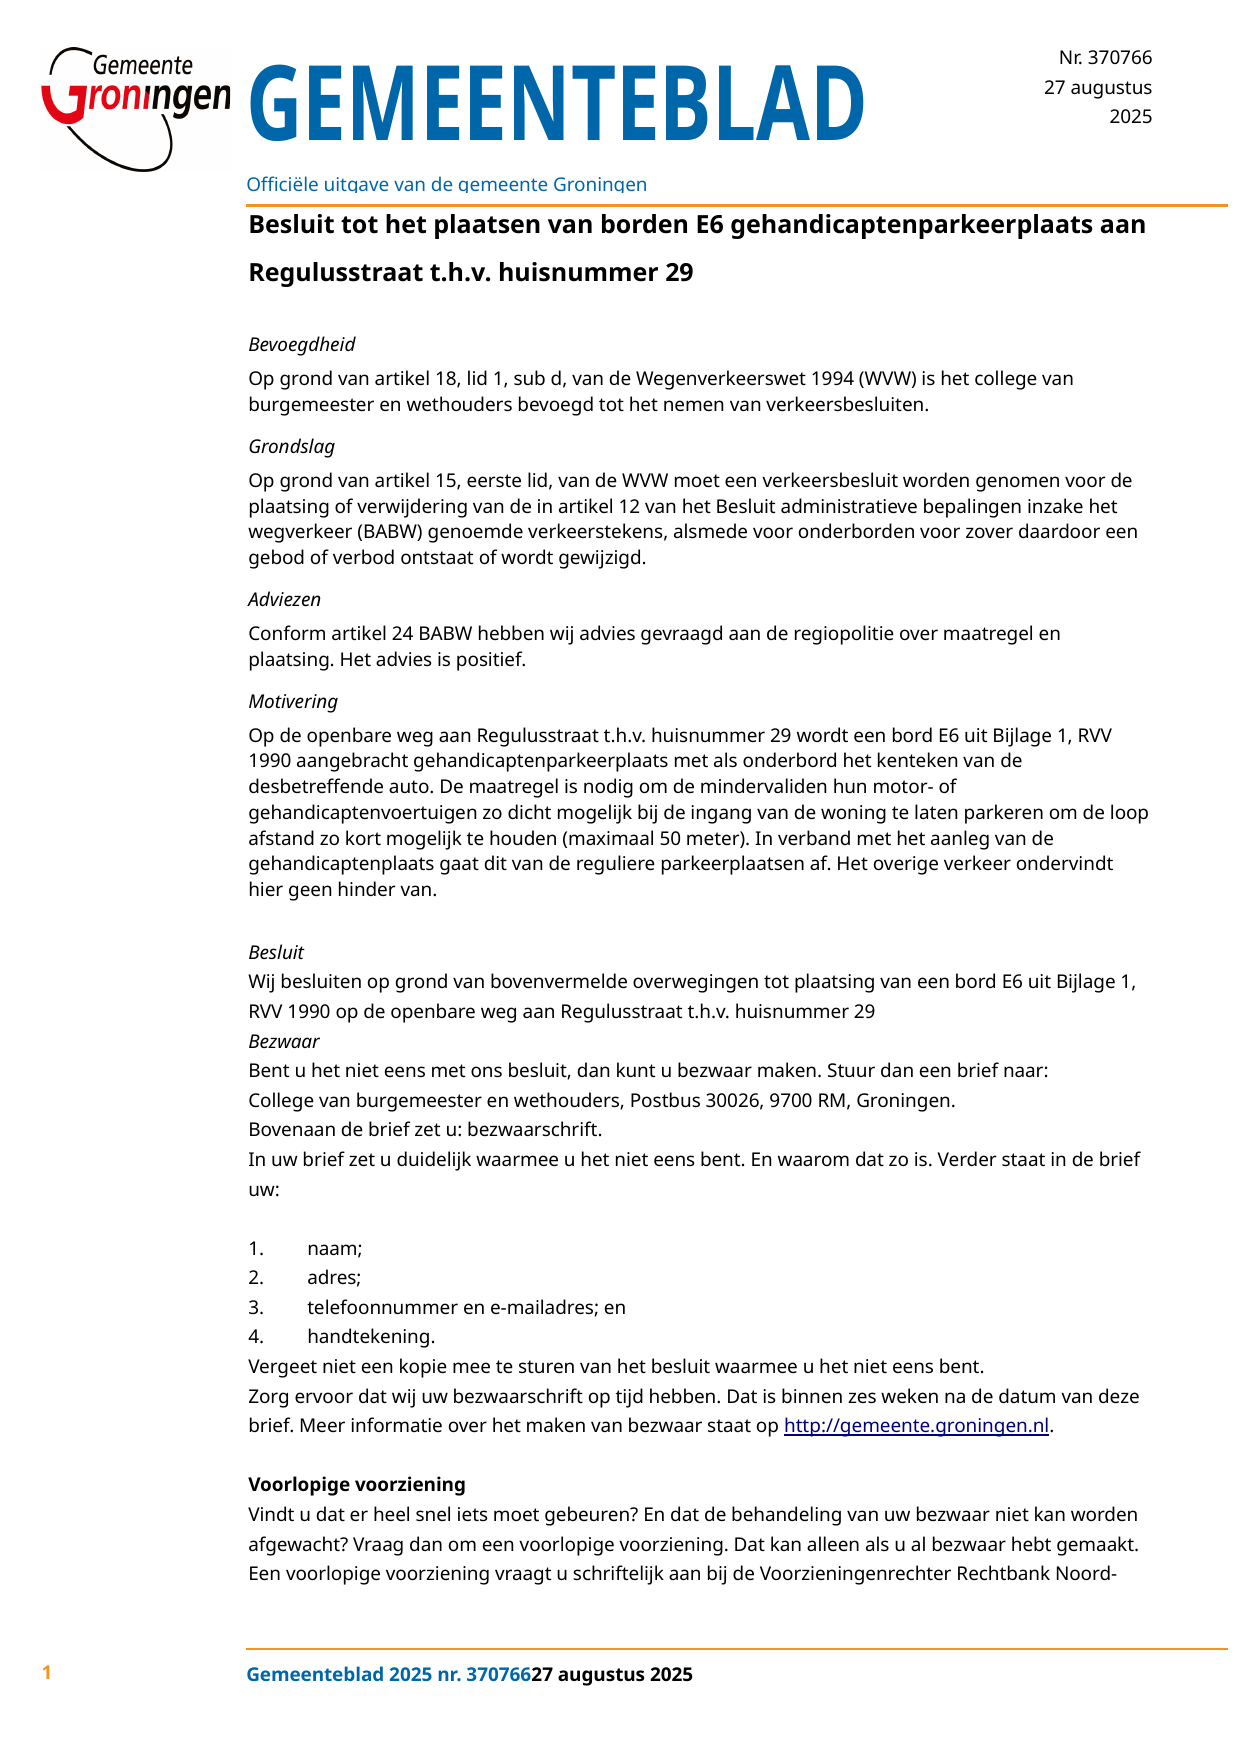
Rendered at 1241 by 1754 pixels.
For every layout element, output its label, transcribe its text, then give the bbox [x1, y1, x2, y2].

text Adviezen [248, 586, 1152, 612]
list naam; [248, 1235, 1152, 1261]
text College van burgemeester en wethouders, Postbus 30026, 9700 RM, Groningen. [248, 1087, 1152, 1113]
list telefoonnummer en e-mailadres; en [248, 1294, 1152, 1320]
text Bovenaan de brief zet u: bezwaarschrift. [248, 1117, 1152, 1142]
text Besluit tot het plaatsen van borden E6 gehandicaptenparkeerplaats aan Regulusstraat t.h.v. huisnummer 29 [248, 207, 1152, 288]
text Besluit [248, 939, 1152, 965]
text Op grond van artikel 18, lid 1, sub d, van de Wegenverkeerswet 1994 (WVW) is het college van burgemeester en wethouders bevoegd tot het nemen van verkeersbesluiten. [248, 366, 1152, 417]
text In uw brief zet u duidelijk waarmee u het niet eens bent. En waarom dat zo is. Verder staat in de brief uw: [248, 1146, 1152, 1201]
text Bevoegdheid [248, 331, 1152, 357]
text Conform artikel 24 BABW hebben wij advies gevraagd aan de regiopolitie over maatregel en plaatsing. Het advies is positief. [248, 620, 1152, 672]
text Bezwaar [248, 1028, 1152, 1053]
list handtekening. [248, 1324, 1152, 1349]
text Grondslag [248, 433, 1152, 459]
text Voorlopige voorziening [248, 1472, 1152, 1497]
text Wij besluiten op grond van bovenvermelde overwegingen tot plaatsing van een bord E6 uit Bijlage 1, RVV 1990 op de openbare weg aan Regulusstraat t.h.v. huisnummer 29 [248, 969, 1152, 1024]
text Op de openbare weg aan Regulusstraat t.h.v. huisnummer 29 wordt een bord E6 uit Bijlage 1, RVV 1990 aangebracht gehandicaptenparkeerplaats met als onderbord het kenteken van de desbetreffende auto. De maatregel is nodig om de mindervaliden hun motor- of gehandicaptenvoertuigen zo dicht mogelijk bij de ingang van de woning te laten parkeren om de loop afstand zo kort mogelijk te houden (maximaal 50 meter). In verband met het aanleg van de gehandicaptenplaats gaat dit van de reguliere parkeerplaatsen af. Het overige verkeer ondervindt hier geen hinder van. [248, 722, 1152, 902]
text Motivering [248, 688, 1152, 714]
text Op grond van artikel 15, eerste lid, van de WVW moet een verkeersbesluit worden genomen voor de plaatsing of verwijdering van de in artikel 12 van het Besluit administratieve bepalingen inzake het wegverkeer (BABW) genoemde verkeerstekens, alsmede voor onderborden voor zover daardoor een gebod of verbod ontstaat of wordt gewijzigd. [248, 467, 1152, 570]
list adres; [248, 1264, 1152, 1290]
picture [41, 47, 231, 172]
text Zorg ervoor dat wij uw bezwaarschrift op tijd hebben. Dat is binnen zes weken na de datum van deze brief. Meer informatie over het maken van bezwaar staat op http://gemeente.groningen.nl. [248, 1383, 1152, 1438]
text Bent u het niet eens met ons besluit, dan kunt u bezwaar maken. Stuur dan een brief naar: [248, 1057, 1152, 1083]
text Vergeet niet een kopie mee te sturen van het besluit waarmee u het niet eens bent. [248, 1353, 1152, 1379]
text Vindt u dat er heel snel iets moet gebeuren? En dat de behandeling van uw bezwaar niet kan worden afgewacht? Vraag dan om een voorlopige voorziening. Dat kan alleen als u al bezwaar hebt gemaakt. Een voorlopige voorziening vraagt u schriftelijk aan bij de Voorzieningenrechter Rechtbank Noord- [248, 1501, 1152, 1586]
